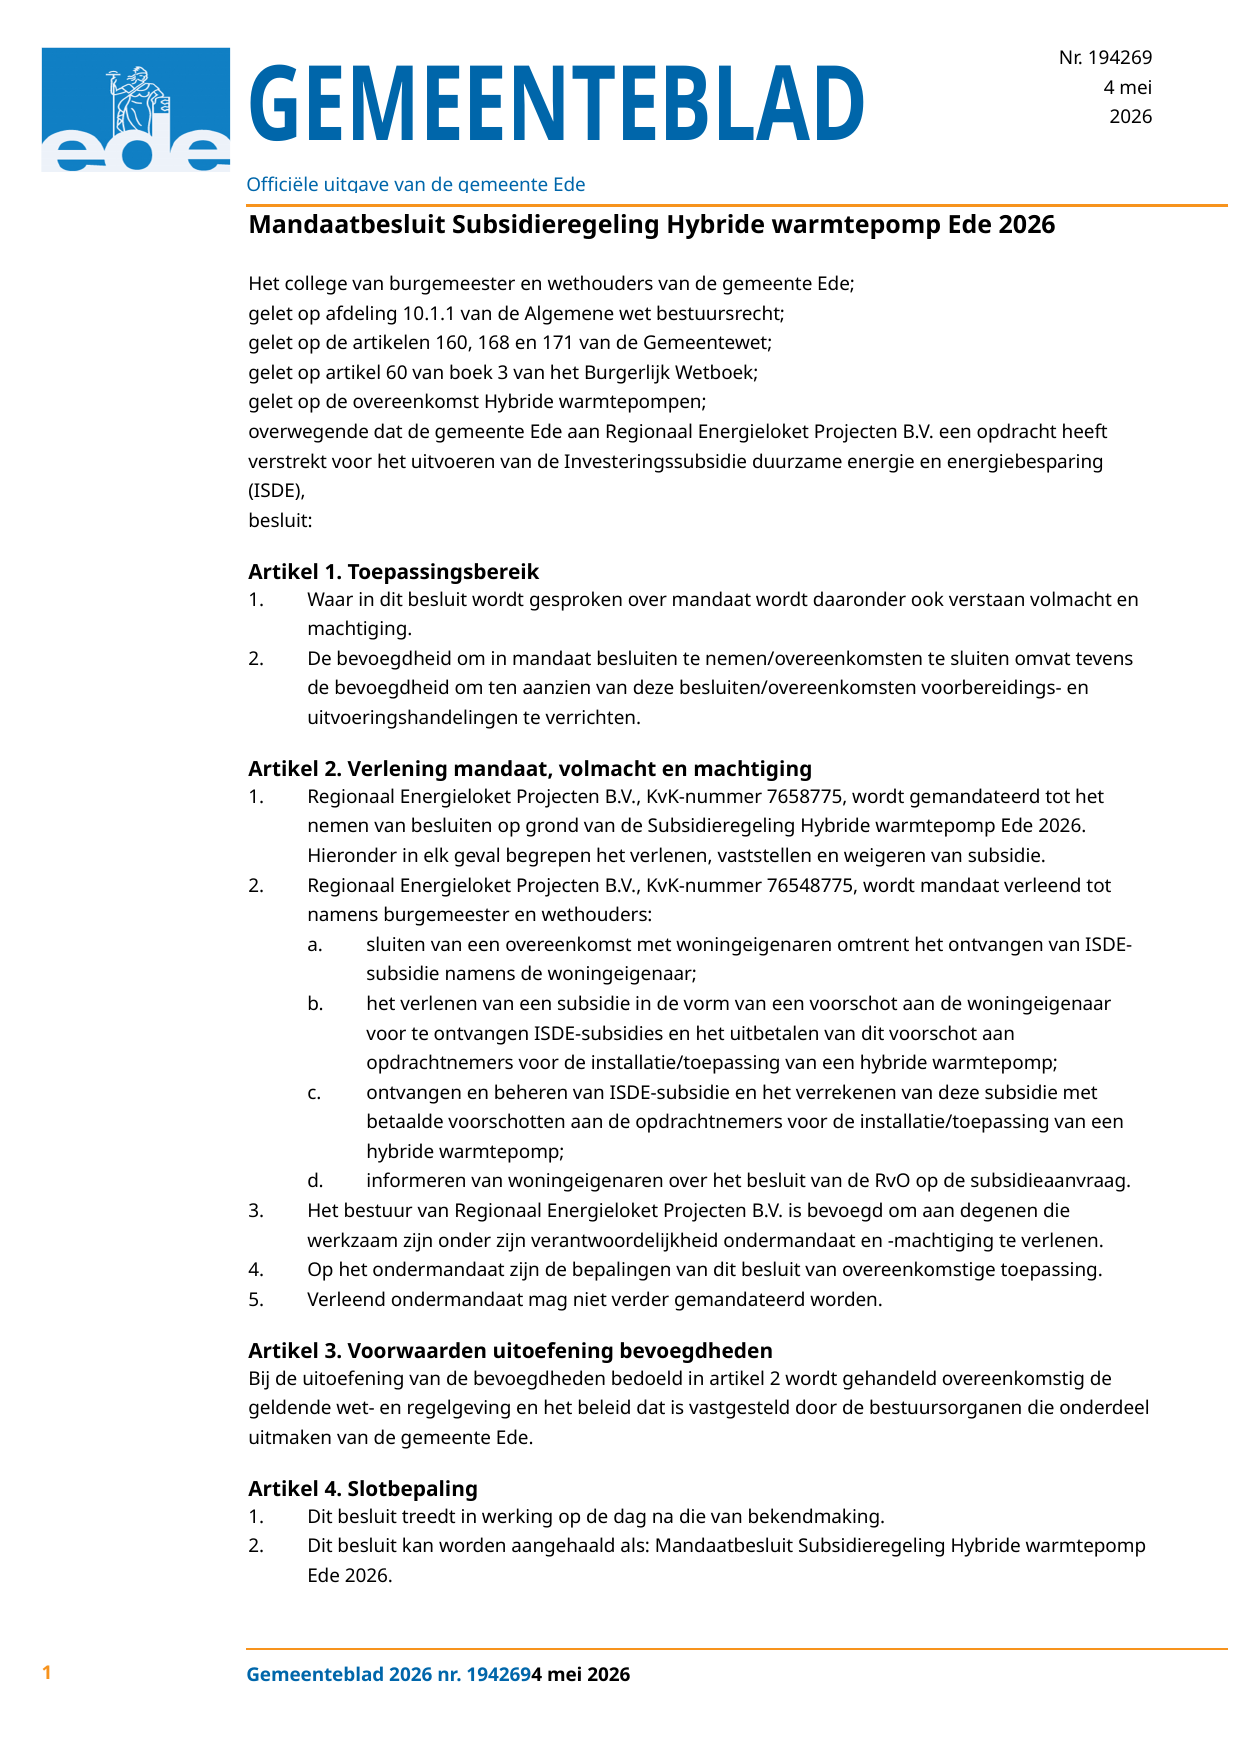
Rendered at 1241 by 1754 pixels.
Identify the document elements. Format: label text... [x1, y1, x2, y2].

list Het bestuur van Regionaal Energieloket Projecten B.V. is bevoegd om aan degenen die werkzaam zijn onder zijn verantwoordelijkheid ondermandaat en -machtiging te verlenen. [248, 1197, 1152, 1252]
text Artikel 3. Voorwaarden uitoefening bevoegdheden [248, 1336, 1152, 1365]
list informeren van woningeigenaren over het besluit van de RvO op de subsidieaanvraag. [307, 1168, 1152, 1193]
list Dit besluit treedt in werking op de dag na die van bekendmaking. [248, 1503, 1152, 1528]
text besluit: [248, 507, 1152, 533]
list Verleend ondermandaat mag niet verder gemandateerd worden. [248, 1286, 1152, 1312]
list Op het ondermandaat zijn de bepalingen van dit besluit van overeenkomstige toepassing. [248, 1256, 1152, 1282]
text Het college van burgemeester en wethouders van de gemeente Ede; [248, 270, 1152, 296]
list het verlenen van een subsidie in de vorm van een voorschot aan de woningeigenaar voor te ontvangen ISDE-subsidies en het uitbetalen van dit voorschot aan opdrachtnemers voor de installatie/toepassing van een hybride warmtepomp; [307, 990, 1152, 1075]
list Regionaal Energieloket Projecten B.V., KvK-nummer 7658775, wordt gemandateerd tot het nemen van besluiten op grond van de Subsidieregeling Hybride warmtepomp Ede 2026. Hieronder in elk geval begrepen het verlenen, vaststellen en weigeren van subsidie. [248, 783, 1152, 868]
text gelet op artikel 60 van boek 3 van het Burgerlijk Wetboek; [248, 359, 1152, 385]
text overwegende dat de gemeente Ede aan Regionaal Energieloket Projecten B.V. een opdracht heeft verstrekt voor het uitvoeren van de Investeringssubsidie duurzame energie en energiebesparing (ISDE), [248, 418, 1152, 503]
list Regionaal Energieloket Projecten B.V., KvK-nummer 76548775, wordt mandaat verleend tot namens burgemeester en wethouders: [248, 872, 1152, 927]
picture [41, 47, 231, 172]
text gelet op de overeenkomst Hybride warmtepompen; [248, 389, 1152, 414]
text Artikel 4. Slotbepaling [248, 1474, 1152, 1503]
list De bevoegdheid om in mandaat besluiten te nemen/overeenkomsten te sluiten omvat tevens de bevoegdheid om ten aanzien van deze besluiten/overeenkomsten voorbereidings- en uitvoeringshandelingen te verrichten. [248, 645, 1152, 730]
text gelet op de artikelen 160, 168 en 171 van de Gemeentewet; [248, 329, 1152, 355]
list ontvangen en beheren van ISDE-subsidie en het verrekenen van deze subsidie met betaalde voorschotten aan de opdrachtnemers voor de installatie/toepassing van een hybride warmtepomp; [307, 1079, 1152, 1164]
text Artikel 2. Verlening mandaat, volmacht en machtiging [248, 754, 1152, 783]
text Bij de uitoefening van de bevoegdheden bedoeld in artikel 2 wordt gehandeld overeenkomstig de geldende wet- en regelgeving en het beleid dat is vastgesteld door de bestuursorganen die onderdeel uitmaken van de gemeente Ede. [248, 1365, 1152, 1450]
text Artikel 1. Toepassingsbereik [248, 557, 1152, 586]
list Dit besluit kan worden aangehaald als: Mandaatbesluit Subsidieregeling Hybride warmtepomp Ede 2026. [248, 1532, 1152, 1588]
list sluiten van een overeenkomst met woningeigenaren omtrent het ontvangen van ISDE-subsidie namens de woningeigenaar; [307, 931, 1152, 986]
text gelet op afdeling 10.1.1 van de Algemene wet bestuursrecht; [248, 300, 1152, 326]
text Mandaatbesluit Subsidieregeling Hybride warmtepomp Ede 2026 [248, 207, 1152, 241]
list Waar in dit besluit wordt gesproken over mandaat wordt daaronder ook verstaan volmacht en machtiging. [248, 586, 1152, 641]
